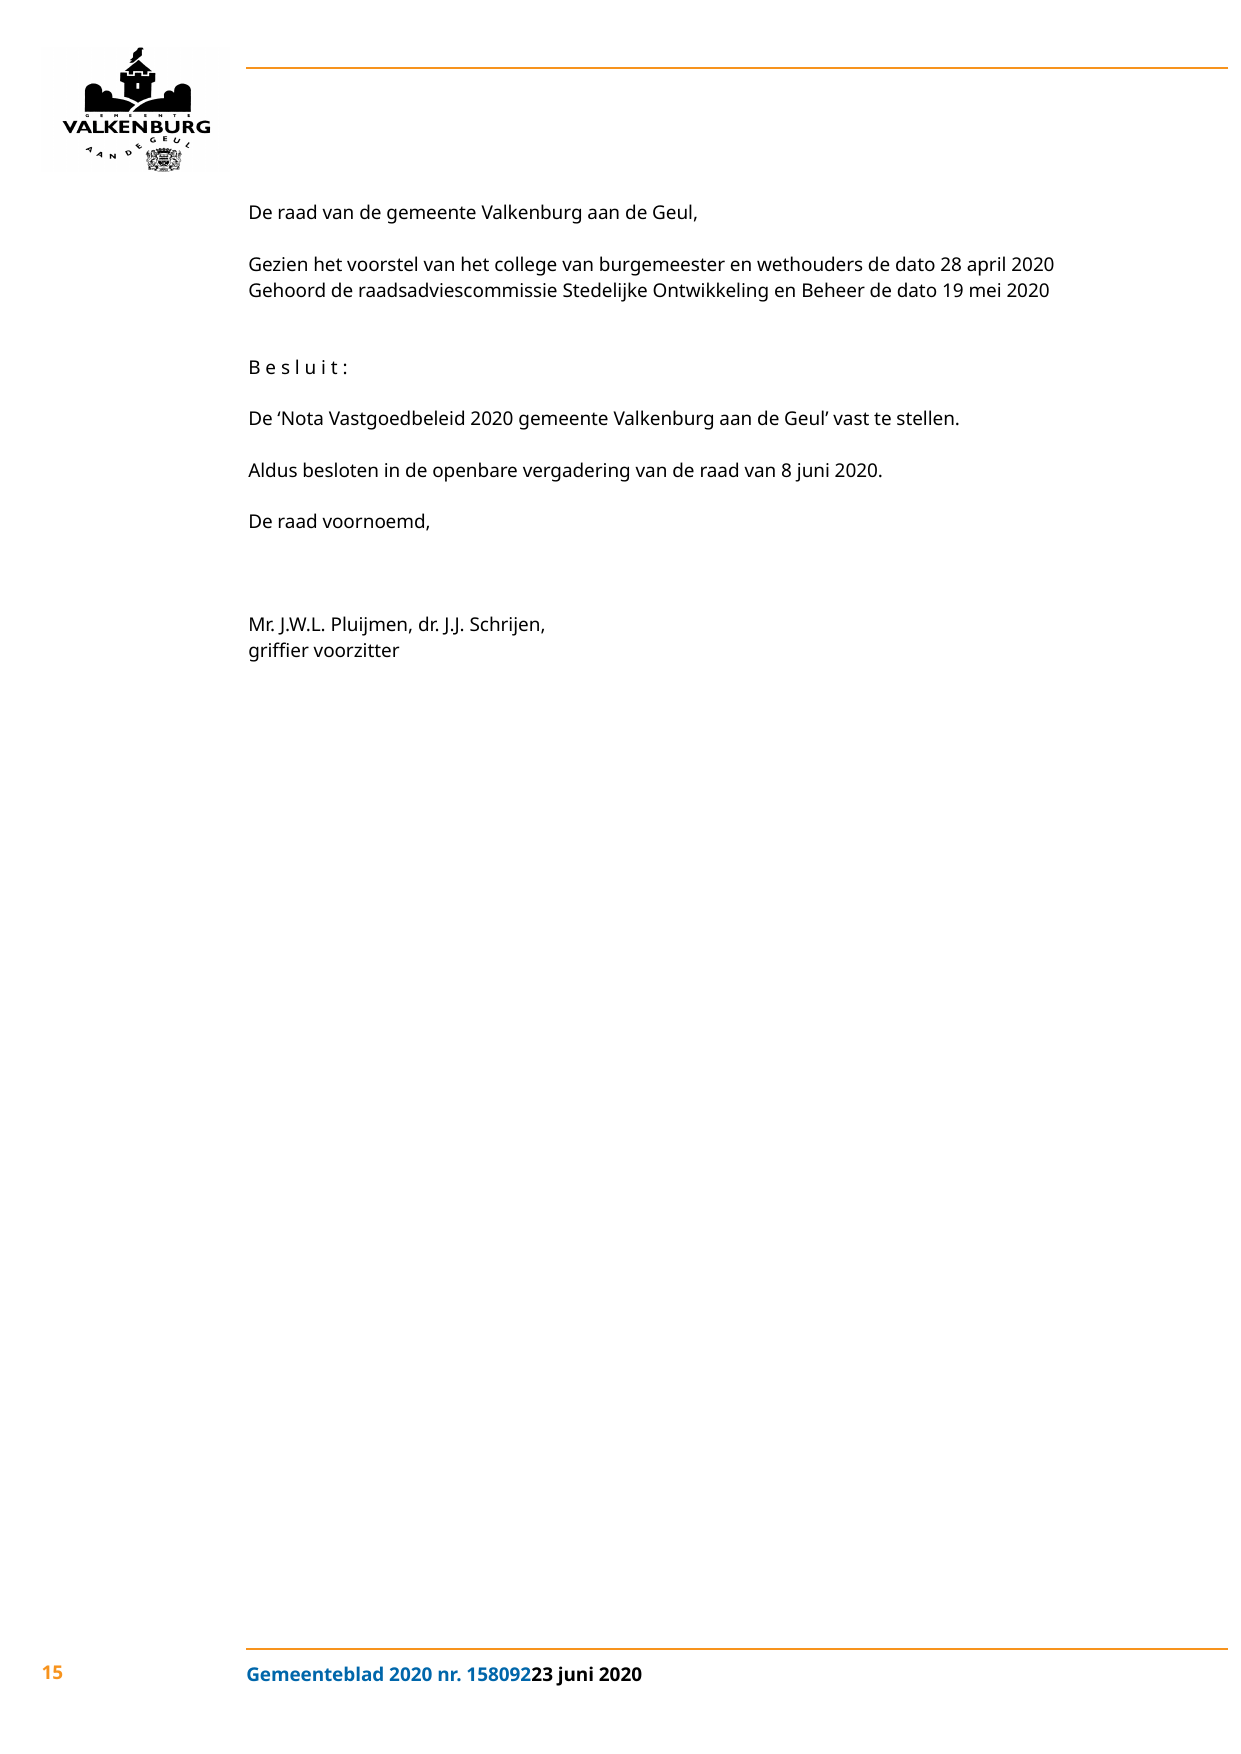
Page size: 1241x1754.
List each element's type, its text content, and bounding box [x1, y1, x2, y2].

picture [41, 47, 231, 172]
text Aldus besloten in de openbare vergadering van de raad van 8 juni 2020. [248, 457, 1152, 483]
text De raad voornoemd, [248, 508, 1152, 534]
text De raad van de gemeente Valkenburg aan de Geul, [248, 199, 1152, 225]
text B e s l u i t : [248, 354, 1152, 380]
text Mr. J.W.L. Pluijmen, dr. J.J. Schrijen, [248, 611, 1152, 637]
text Gezien het voorstel van het college van burgemeester en wethouders de dato 28 april 2020 [248, 251, 1152, 277]
text Gehoord de raadsadviescommissie Stedelijke Ontwikkeling en Beheer de dato 19 mei 2020 [248, 277, 1152, 302]
text griffier voorzitter [248, 637, 1152, 663]
text De ‘Nota Vastgoedbeleid 2020 gemeente Valkenburg aan de Geul’ vast te stellen. [248, 405, 1152, 431]
